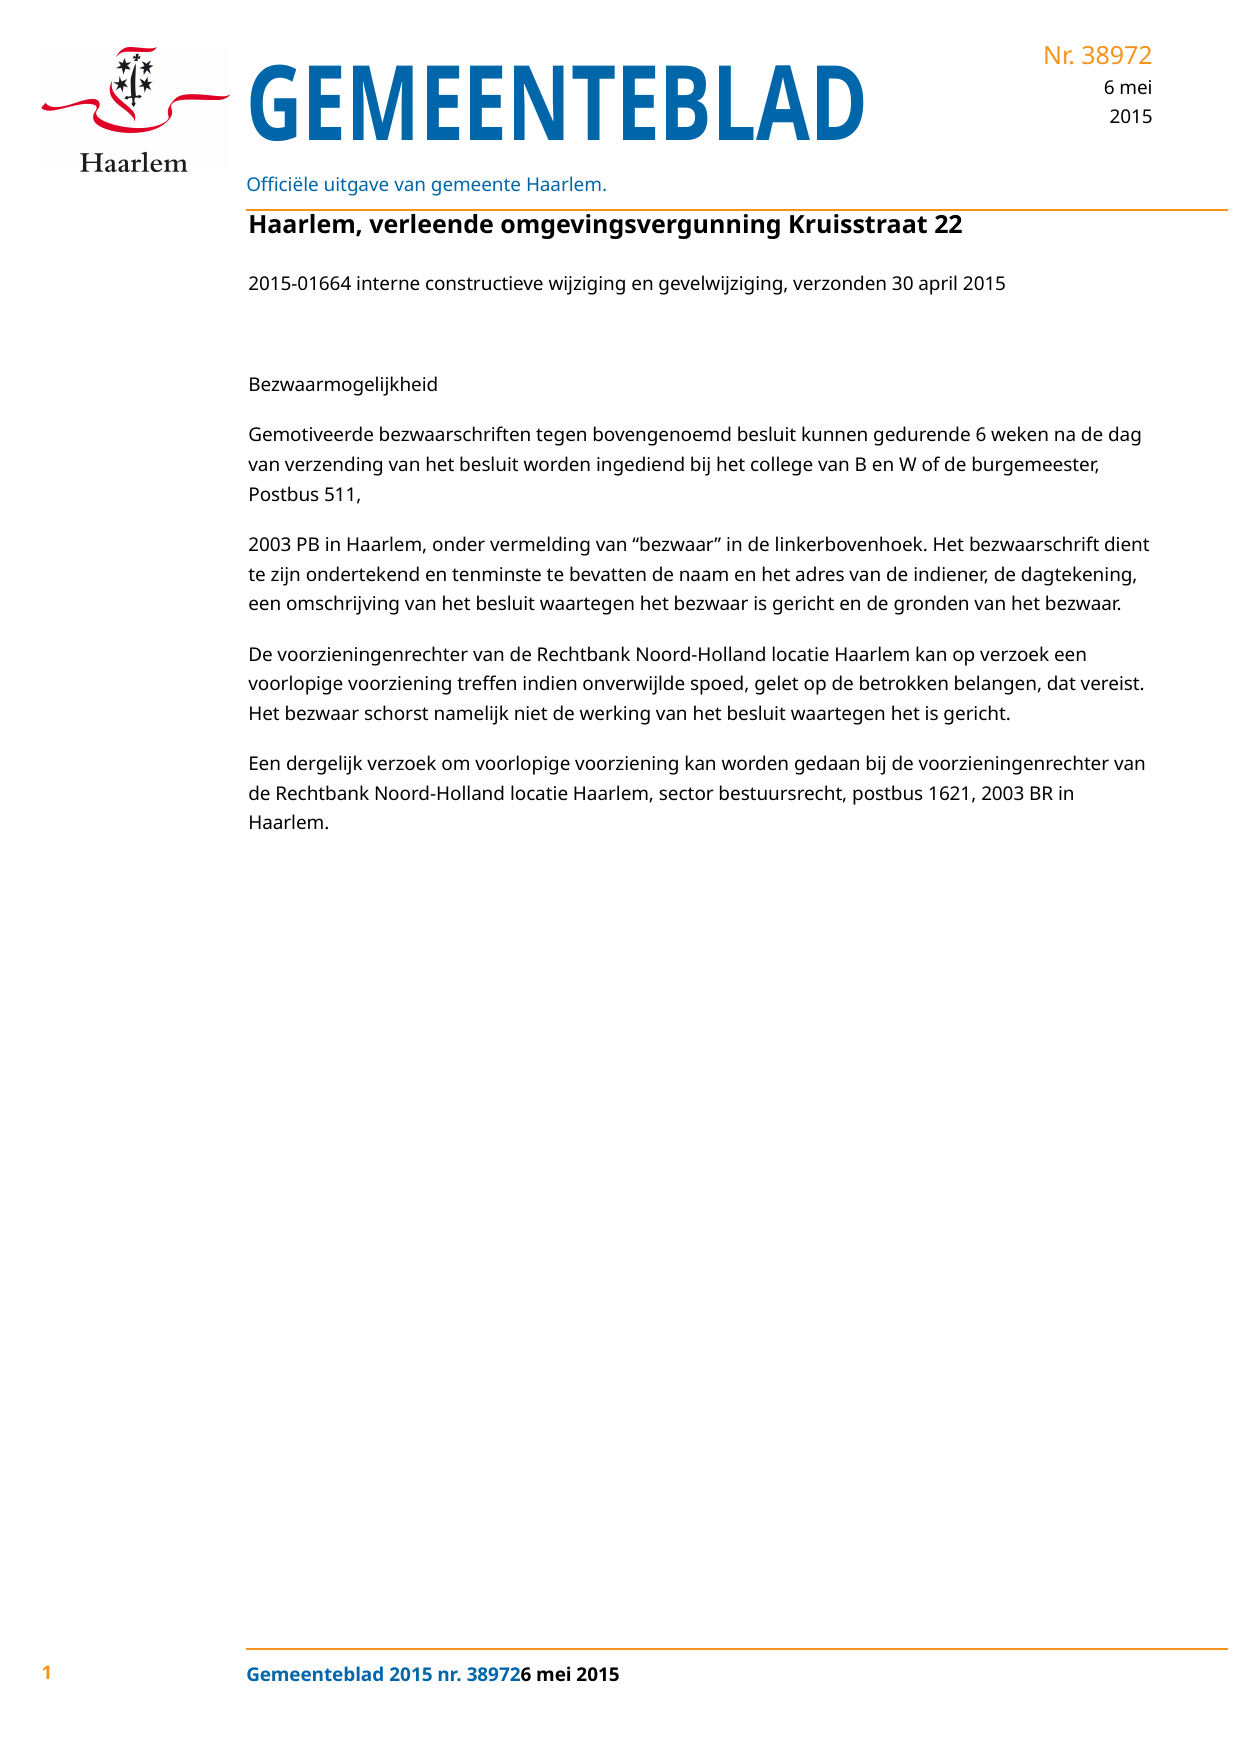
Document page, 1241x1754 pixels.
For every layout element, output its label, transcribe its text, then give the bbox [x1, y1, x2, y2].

picture [41, 47, 231, 172]
text Een dergelijk verzoek om voorlopige voorziening kan worden gedaan bij de voorzieningenrechter van de Rechtbank Noord-Holland locatie Haarlem, sector bestuursrecht, postbus 1621, 2003 BR in Haarlem. [248, 750, 1152, 835]
text Gemotiveerde bezwaarschriften tegen bovengenoemd besluit kunnen gedurende 6 weken na de dag van verzending van het besluit worden ingediend bij het college van B en W of de burgemeester, Postbus 511, [248, 422, 1152, 506]
text Haarlem, verleende omgevingsvergunning Kruisstraat 22 [248, 211, 1152, 241]
text De voorzieningenrechter van de Rechtbank Noord-Holland locatie Haarlem kan op verzoek een voorlopige voorziening treffen indien onverwijlde spoed, gelet op de betrokken belangen, dat vereist. Het bezwaar schorst namelijk niet de werking van het besluit waartegen het is gericht. [248, 641, 1152, 726]
text 2015-01664 interne constructieve wijziging en gevelwijziging, verzonden 30 april 2015 [248, 270, 1152, 296]
text Bezwaarmogelijkheid [248, 371, 1152, 397]
text 2003 PB in Haarlem, onder vermelding van “bezwaar” in de linkerbovenhoek. Het bezwaarschrift dient te zijn ondertekend en tenminste te bevatten de naam en het adres van de indiener, de dagtekening, een omschrijving van het besluit waartegen het bezwaar is gericht en de gronden van het bezwaar. [248, 531, 1152, 616]
